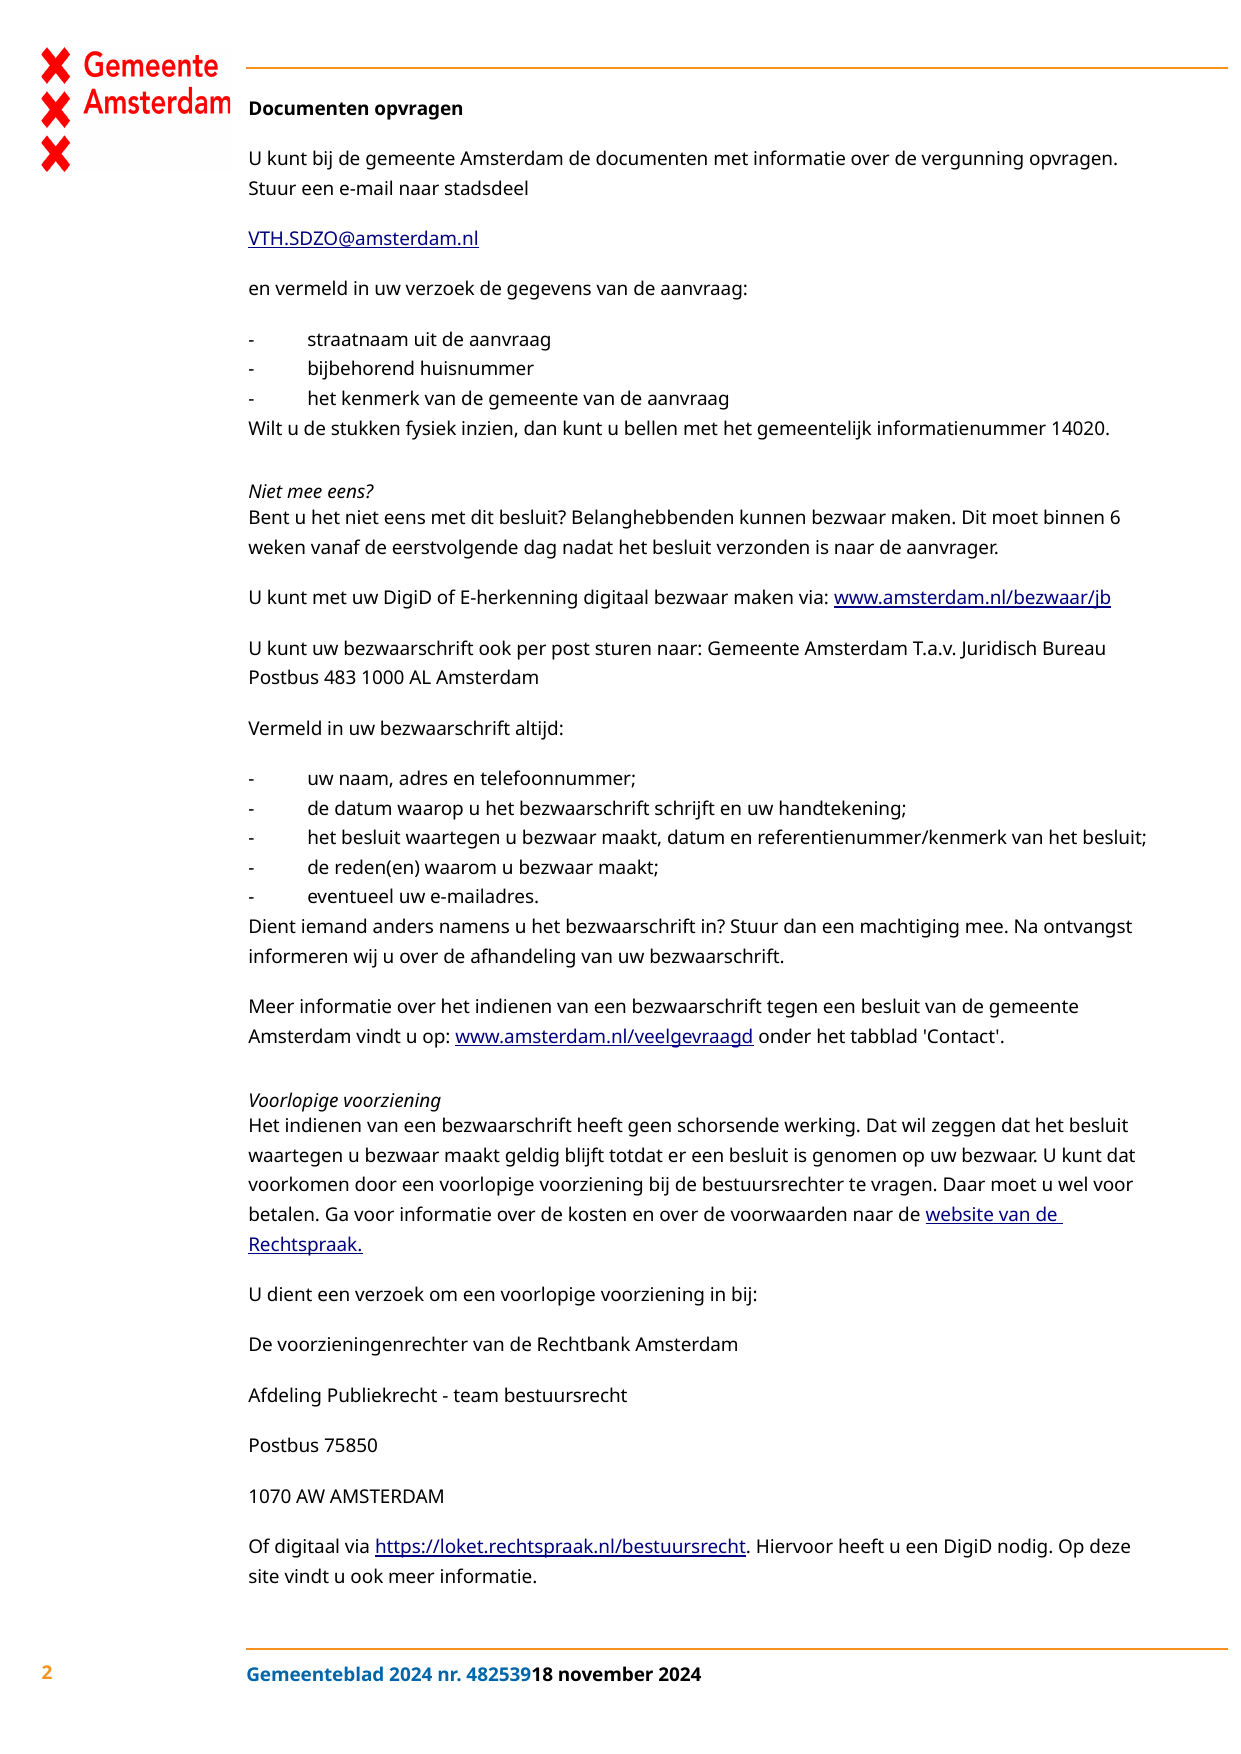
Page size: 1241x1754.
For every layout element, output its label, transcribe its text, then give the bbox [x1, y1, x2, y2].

text Meer informatie over het indienen van een bezwaarschrift tegen een besluit van de gemeente Amsterdam vindt u op: www.amsterdam.nl/veelgevraagd onder het tabblad 'Contact'. [248, 993, 1152, 1048]
list bijbehorend huisnummer [248, 356, 1152, 381]
text Afdeling Publiekrecht - team bestuursrecht [248, 1382, 1152, 1408]
text Niet mee eens? [248, 479, 1152, 504]
list uw naam, adres en telefoonnummer; [248, 765, 1152, 791]
text Of digitaal via https://loket.rechtspraak.nl/bestuursrecht. Hiervoor heeft u een DigiD nodig. Op deze site vindt u ook meer informatie. [248, 1533, 1152, 1589]
text Wilt u de stukken fysiek inzien, dan kunt u bellen met het gemeentelijk informatienummer 14020. [248, 415, 1152, 441]
list straatnaam uit de aanvraag [248, 326, 1152, 352]
text U kunt uw bezwaarschrift ook per post sturen naar: Gemeente Amsterdam T.a.v. Juridisch Bureau Postbus 483 1000 AL Amsterdam [248, 635, 1152, 690]
text U dient een verzoek om een voorlopige voorziening in bij: [248, 1281, 1152, 1307]
text Postbus 75850 [248, 1432, 1152, 1458]
text Het indienen van een bezwaarschrift heeft geen schorsende werking. Dat wil zeggen dat het besluit waartegen u bezwaar maakt geldig blijft totdat er een besluit is genomen op uw bezwaar. U kunt dat voorkomen door een voorlopige voorziening bij de bestuursrechter te vragen. Daar moet u wel voor betalen. Ga voor informatie over de kosten en over de voorwaarden naar de website van de Rechtspraak. [248, 1112, 1152, 1257]
text Vermeld in uw bezwaarschrift altijd: [248, 715, 1152, 741]
picture [41, 47, 231, 172]
text U kunt met uw DigiD of E-herkenning digitaal bezwaar maken via: www.amsterdam.nl/bezwaar/jb [248, 584, 1152, 610]
text De voorzieningenrechter van de Rechtbank Amsterdam [248, 1332, 1152, 1357]
text VTH.SDZO@amsterdam.nl [248, 225, 1152, 251]
list het kenmerk van de gemeente van de aanvraag [248, 385, 1152, 411]
text Bent u het niet eens met dit besluit? Belanghebbenden kunnen bezwaar maken. Dit moet binnen 6 weken vanaf de eerstvolgende dag nadat het besluit verzonden is naar de aanvrager. [248, 504, 1152, 560]
text 1070 AW AMSTERDAM [248, 1483, 1152, 1509]
list het besluit waartegen u bezwaar maakt, datum en referentienummer/kenmerk van het besluit; [248, 824, 1152, 850]
text Dient iemand anders namens u het bezwaarschrift in? Stuur dan een machtiging mee. Na ontvangst informeren wij u over de afhandeling van uw bezwaarschrift. [248, 913, 1152, 968]
list de reden(en) waarom u bezwaar maakt; [248, 854, 1152, 880]
text Voorlopige voorziening [248, 1087, 1152, 1112]
list de datum waarop u het bezwaarschrift schrijft en uw handtekening; [248, 795, 1152, 821]
text en vermeld in uw verzoek de gegevens van de aanvraag: [248, 276, 1152, 301]
list eventueel uw e-mailadres. [248, 884, 1152, 909]
text Documenten opvragen [248, 95, 1152, 121]
text U kunt bij de gemeente Amsterdam de documenten met informatie over de vergunning opvragen. Stuur een e-mail naar stadsdeel [248, 145, 1152, 201]
